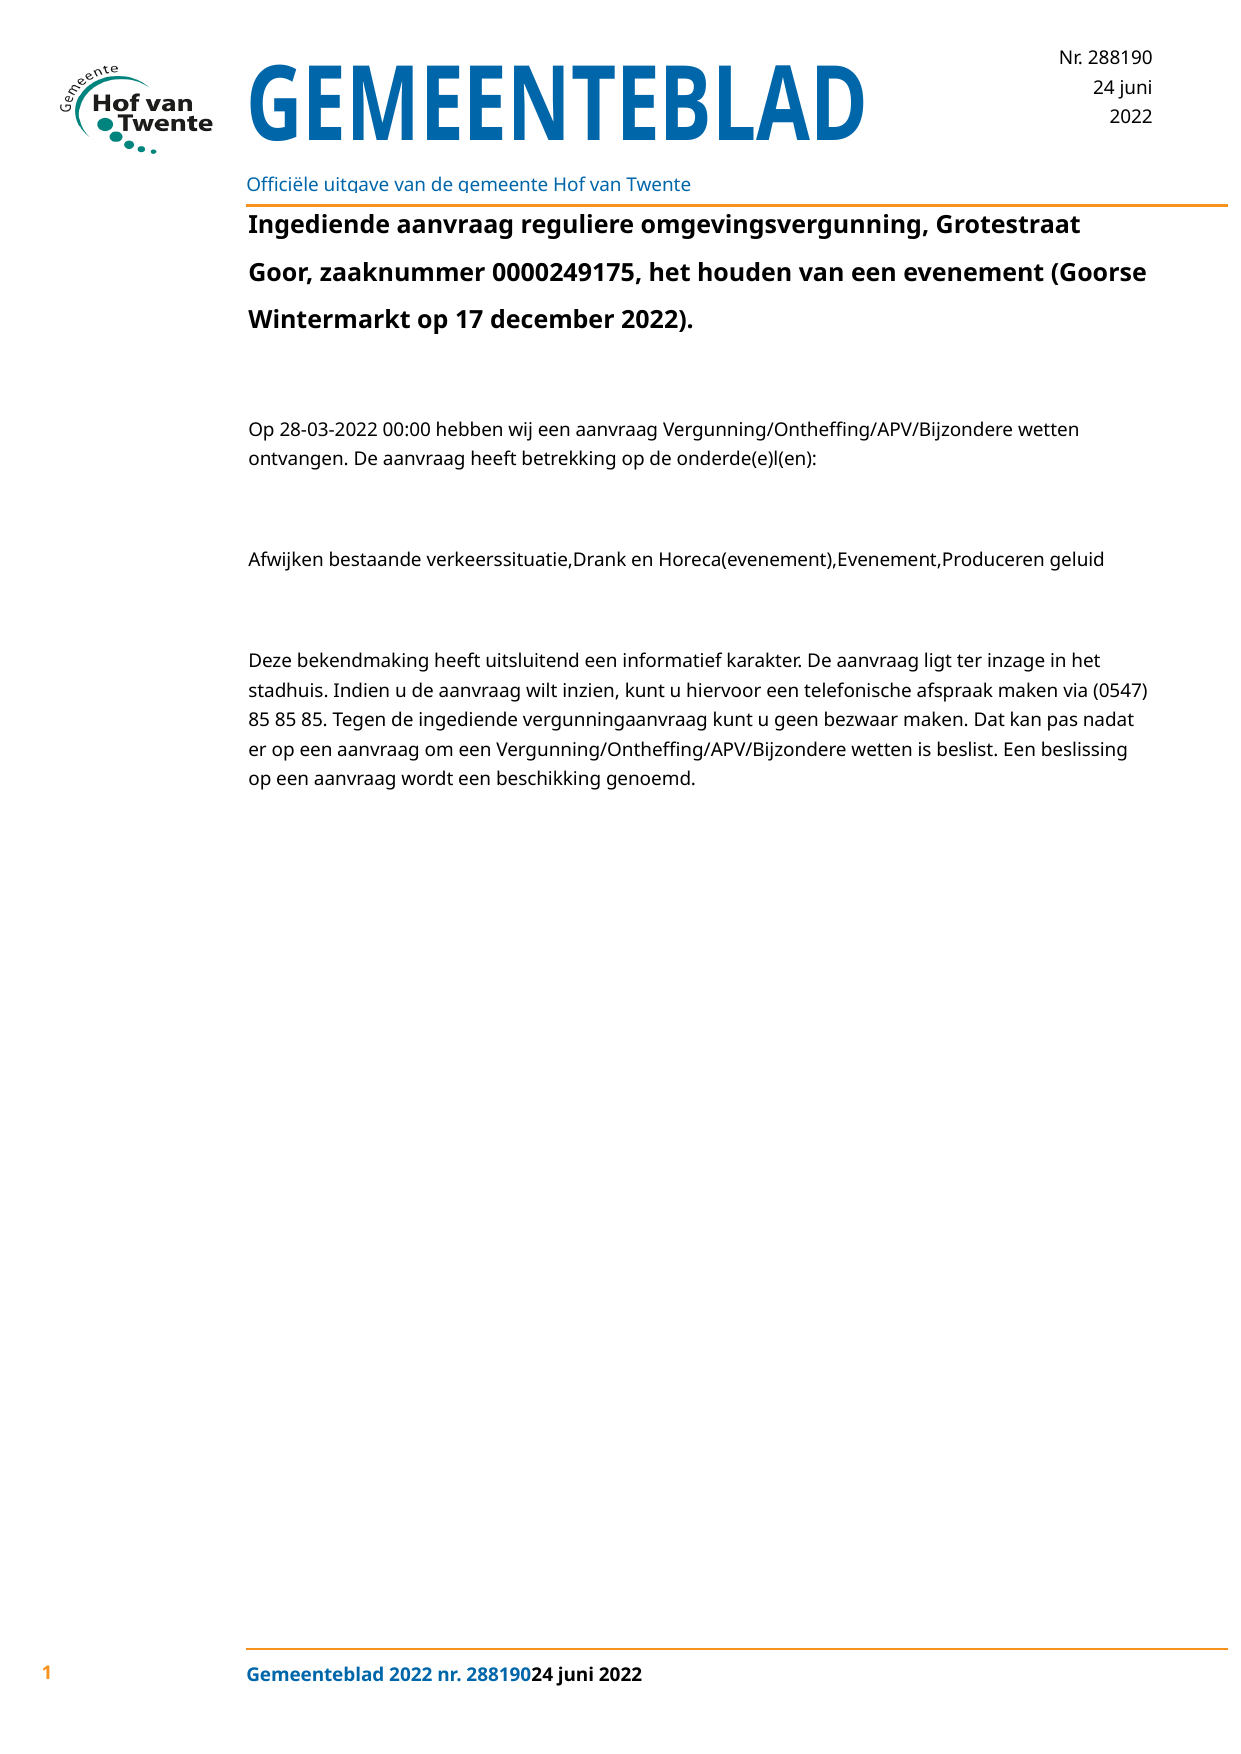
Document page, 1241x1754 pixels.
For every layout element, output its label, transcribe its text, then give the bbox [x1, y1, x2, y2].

text Ingediende aanvraag reguliere omgevingsvergunning, Grotestraat Goor, zaaknummer 0000249175, het houden van een evenement (Goorse Wintermarkt op 17 december 2022). [248, 207, 1152, 336]
text Afwijken bestaande verkeerssituatie,Drank en Horeca(evenement),Evenement,Produceren geluid [248, 546, 1152, 572]
text Op 28-03-2022 00:00 hebben wij een aanvraag Vergunning/Ontheffing/APV/Bijzondere wetten ontvangen. De aanvraag heeft betrekking op de onderde(e)l(en): [248, 416, 1152, 471]
picture [41, 47, 231, 172]
text Deze bekendmaking heeft uitsluitend een informatief karakter. De aanvraag ligt ter inzage in het stadhuis. Indien u de aanvraag wilt inzien, kunt u hiervoor een telefonische afspraak maken via (0547) 85 85 85. Tegen de ingediende vergunningaanvraag kunt u geen bezwaar maken. Dat kan pas nadat er op een aanvraag om een Vergunning/Ontheffing/APV/Bijzondere wetten is beslist. Een beslissing op een aanvraag wordt een beschikking genoemd. [248, 647, 1152, 791]
